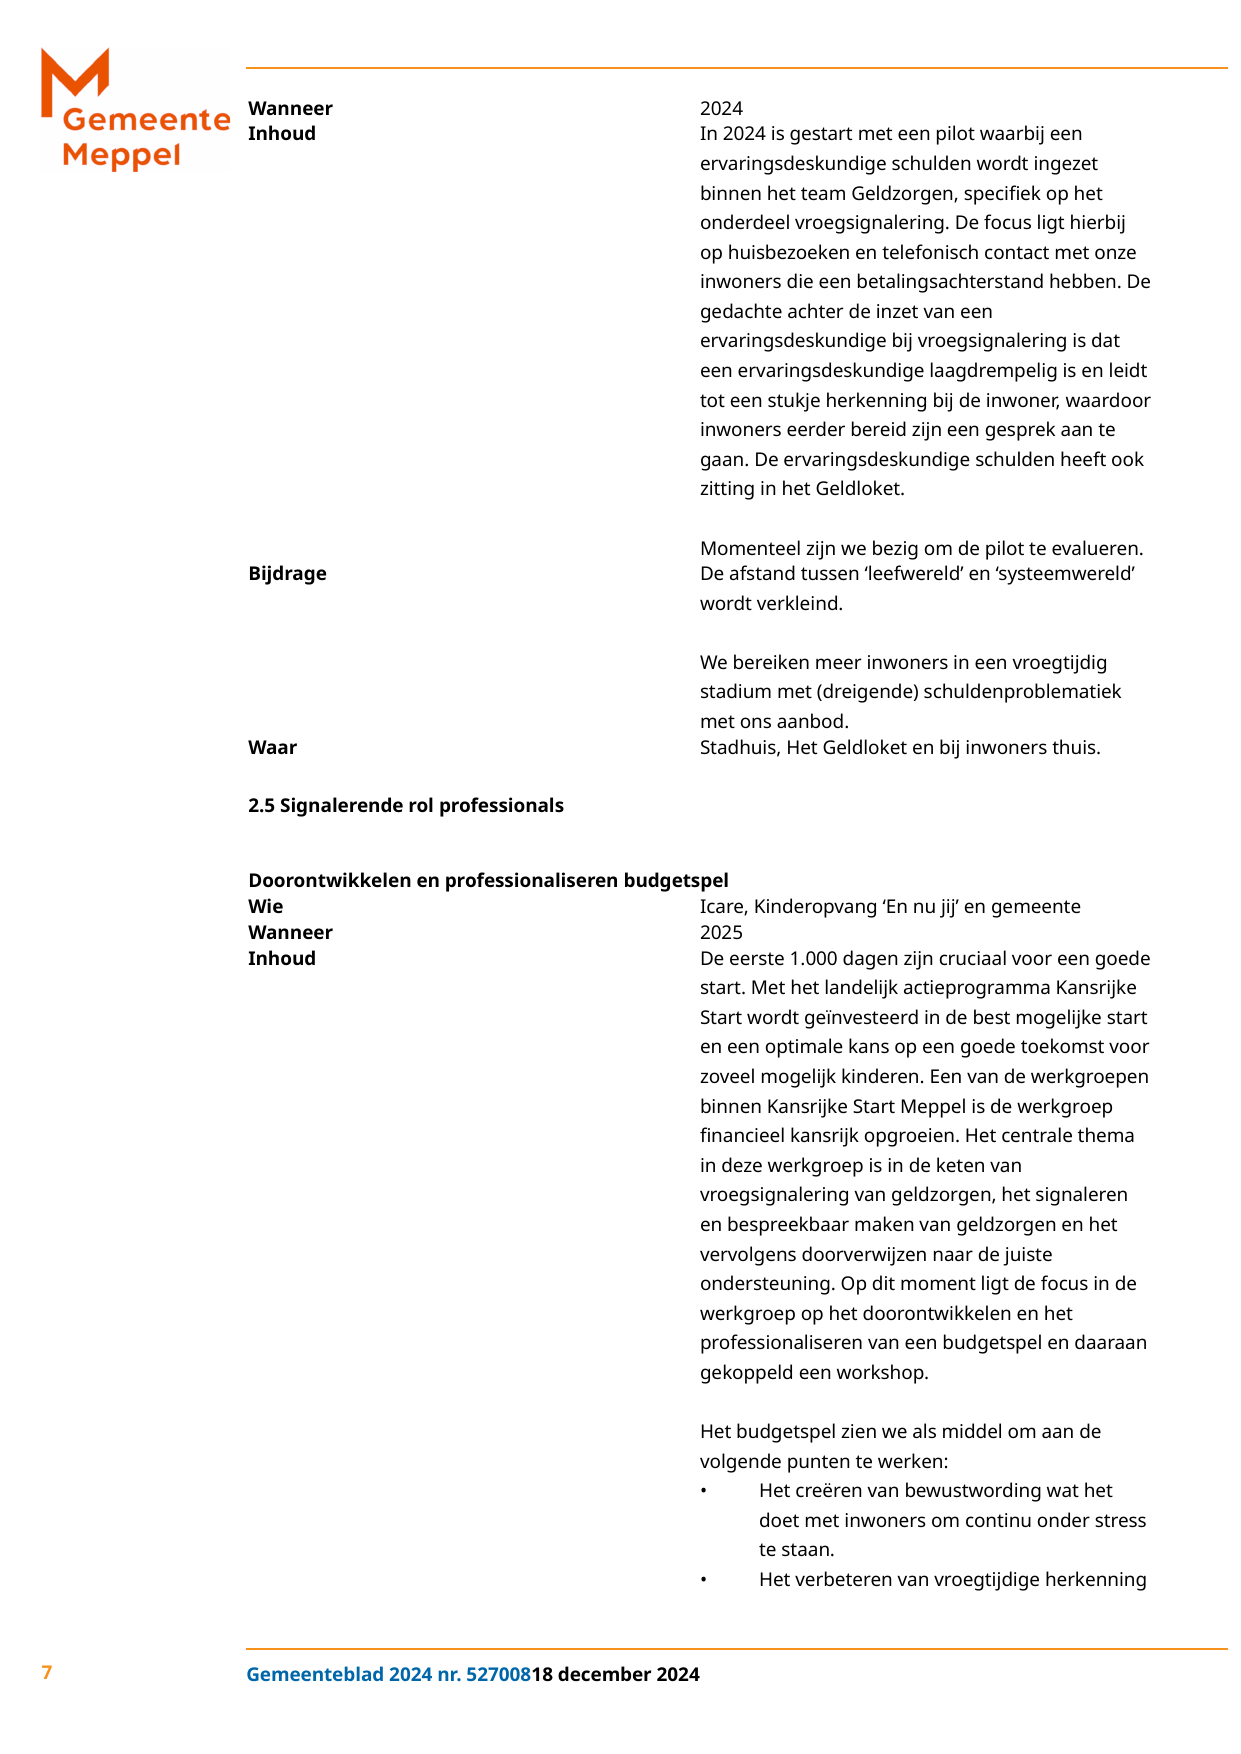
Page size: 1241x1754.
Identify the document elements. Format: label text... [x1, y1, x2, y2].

table_cell Inhoud [248, 121, 700, 560]
table_cell De eerste 1.000 dagen zijn cruciaal voor een goede start. Met het landelijk actieprogramma Kansrijke Start wordt geïnvesteerd in de best mogelijke start en een optimale kans op een goede toekomst voor zoveel mogelijk kinderen. Een van de werkgroepen binnen Kansrijke Start Meppel is de werkgroep financieel kansrijk opgroeien. Het centrale thema in deze werkgroep is in de keten van vroegsignalering van geldzorgen, het signaleren en bespreekbaar maken van geldzorgen en het vervolgens doorverwijzen naar de juiste ondersteuning. Op dit moment ligt de focus in de werkgroep op het doorontwikkelen en het professionaliseren van een budgetspel en daaraan gekoppeld een workshop. Het budgetspel zien we als middel om aan de volgende punten te werken: Het creëren van bewustwording wat het doet met inwoners om continu onder stress te staan. Het verbeteren van vroegtijdige herkenning [700, 945, 1152, 1592]
table_cell Inhoud [248, 945, 700, 1592]
table_cell Waar [248, 734, 700, 760]
text 2.5 Signalerende rol professionals [248, 793, 1152, 818]
table_cell 2025 [700, 919, 1152, 945]
table_cell Icare, Kinderopvang ‘En nu jij’ en gemeente [700, 894, 1152, 919]
table_cell Bijdrage [248, 560, 700, 734]
picture [41, 47, 231, 172]
table_cell Wanneer [248, 919, 700, 945]
table_header Doorontwikkelen en professionaliseren budgetspel [248, 868, 1152, 893]
table_cell In 2024 is gestart met een pilot waarbij een ervaringsdeskundige schulden wordt ingezet binnen het team Geldzorgen, specifiek op het onderdeel vroegsignalering. De focus ligt hierbij op huisbezoeken en telefonisch contact met onze inwoners die een betalingsachterstand hebben. De gedachte achter de inzet van een ervaringsdeskundige bij vroegsignalering is dat een ervaringsdeskundige laagdrempelig is en leidt tot een stukje herkenning bij de inwoner, waardoor inwoners eerder bereid zijn een gesprek aan te gaan. De ervaringsdeskundige schulden heeft ook zitting in het Geldloket. Momenteel zijn we bezig om de pilot te evalueren. [700, 121, 1152, 560]
table_cell De afstand tussen ‘leefwereld’ en ‘systeemwereld’ wordt verkleind. We bereiken meer inwoners in een vroegtijdig stadium met (dreigende) schuldenproblematiek met ons aanbod. [700, 560, 1152, 734]
table_cell Wie [248, 894, 700, 919]
table_cell Wanneer [248, 95, 700, 121]
table_cell 2024 [700, 95, 1152, 121]
table_cell Stadhuis, Het Geldloket en bij inwoners thuis. [700, 734, 1152, 760]
